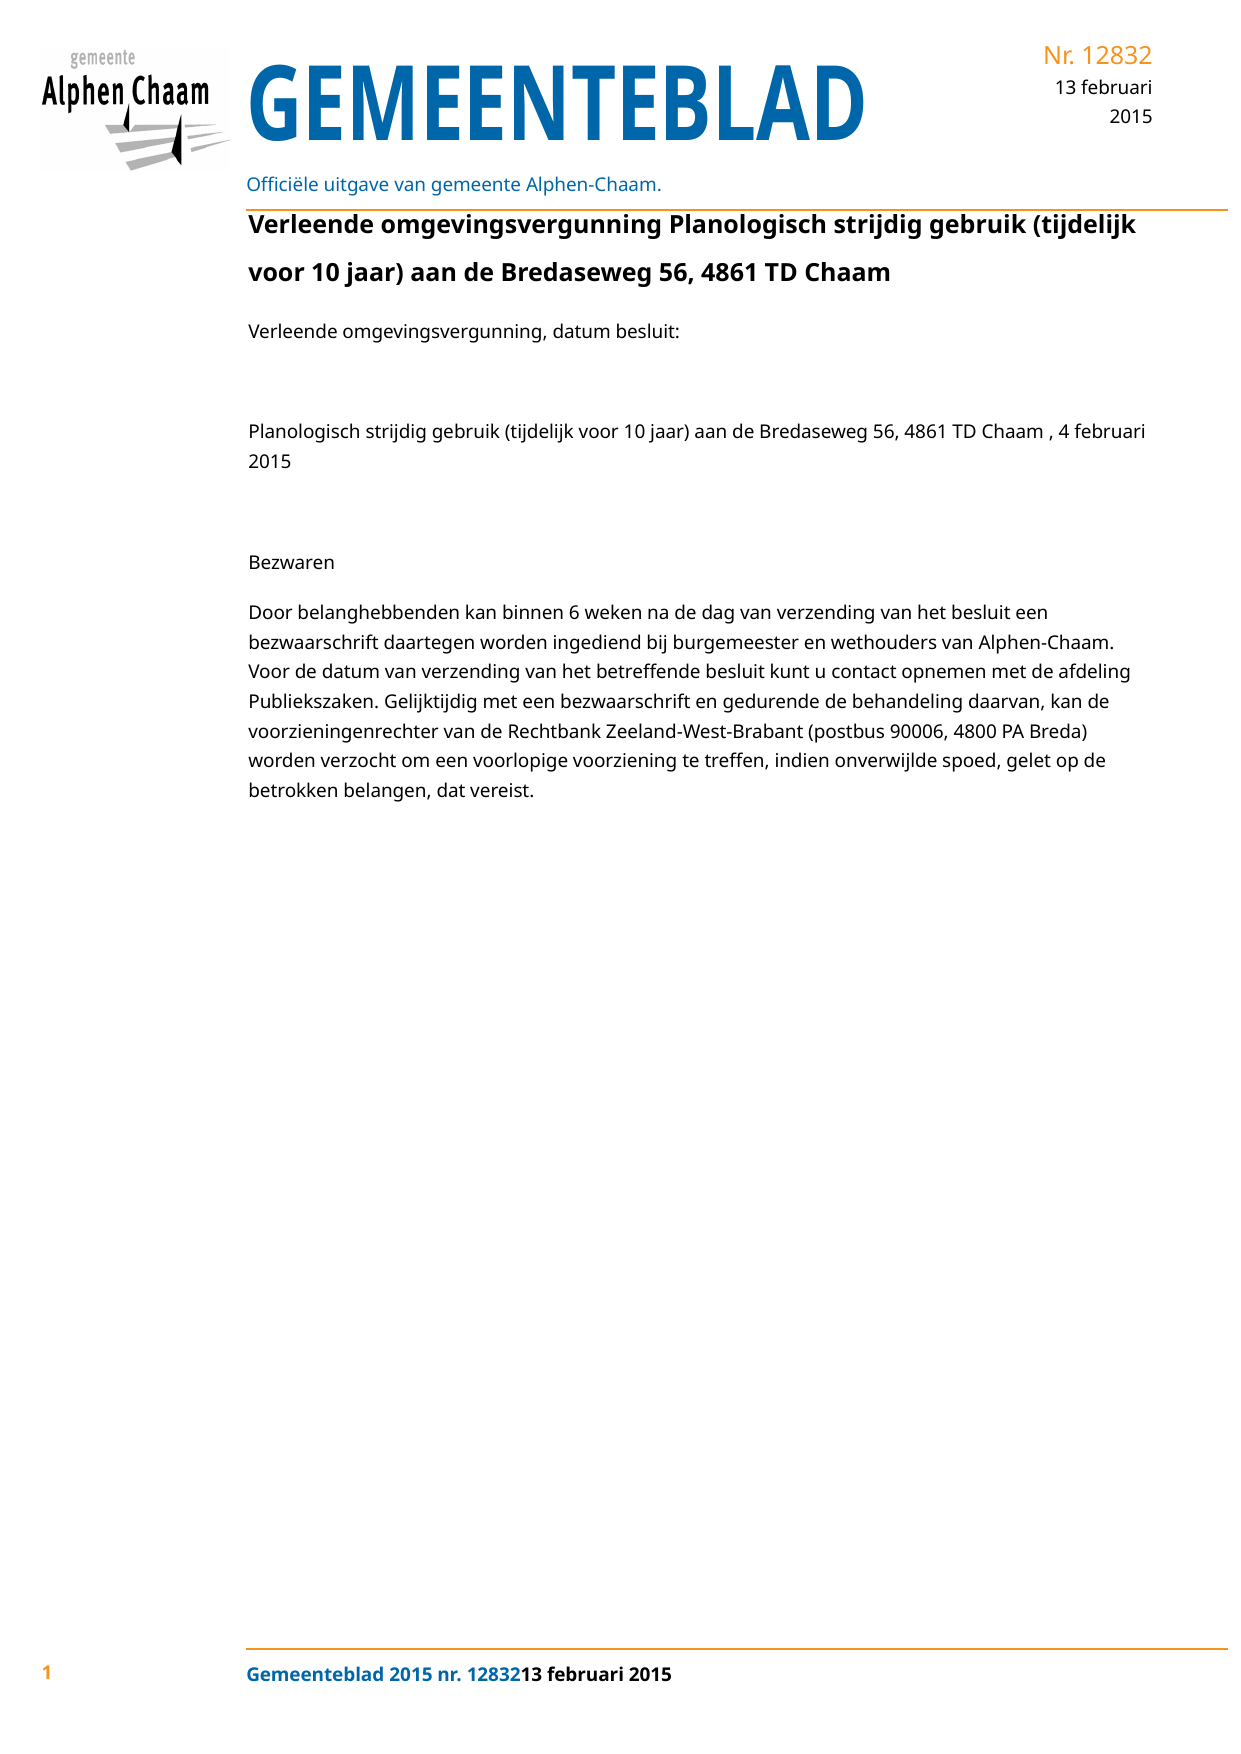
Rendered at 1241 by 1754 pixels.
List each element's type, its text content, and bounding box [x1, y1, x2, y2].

text Bezwaren [248, 549, 1152, 575]
text Door belanghebbenden kan binnen 6 weken na de dag van verzending van het besluit een bezwaarschrift daartegen worden ingediend bij burgemeester en wethouders van Alphen-Chaam. Voor de datum van verzending van het betreffende besluit kunt u contact opnemen met de afdeling Publiekszaken. Gelijktijdig met een bezwaarschrift en gedurende de behandeling daarvan, kan de voorzieningenrechter van de Rechtbank Zeeland-West-Brabant (postbus 90006, 4800 PA Breda) worden verzocht om een voorlopige voorziening te treffen, indien onverwijlde spoed, gelet op de betrokken belangen, dat vereist. [248, 599, 1152, 803]
picture [41, 47, 231, 172]
text Verleende omgevingsvergunning Planologisch strijdig gebruik (tijdelijk voor 10 jaar) aan de Bredaseweg 56, 4861 TD Chaam [248, 211, 1152, 288]
text Planologisch strijdig gebruik (tijdelijk voor 10 jaar) aan de Bredaseweg 56, 4861 TD Chaam , 4 februari 2015 [248, 419, 1152, 474]
text Verleende omgevingsvergunning, datum besluit: [248, 318, 1152, 344]
